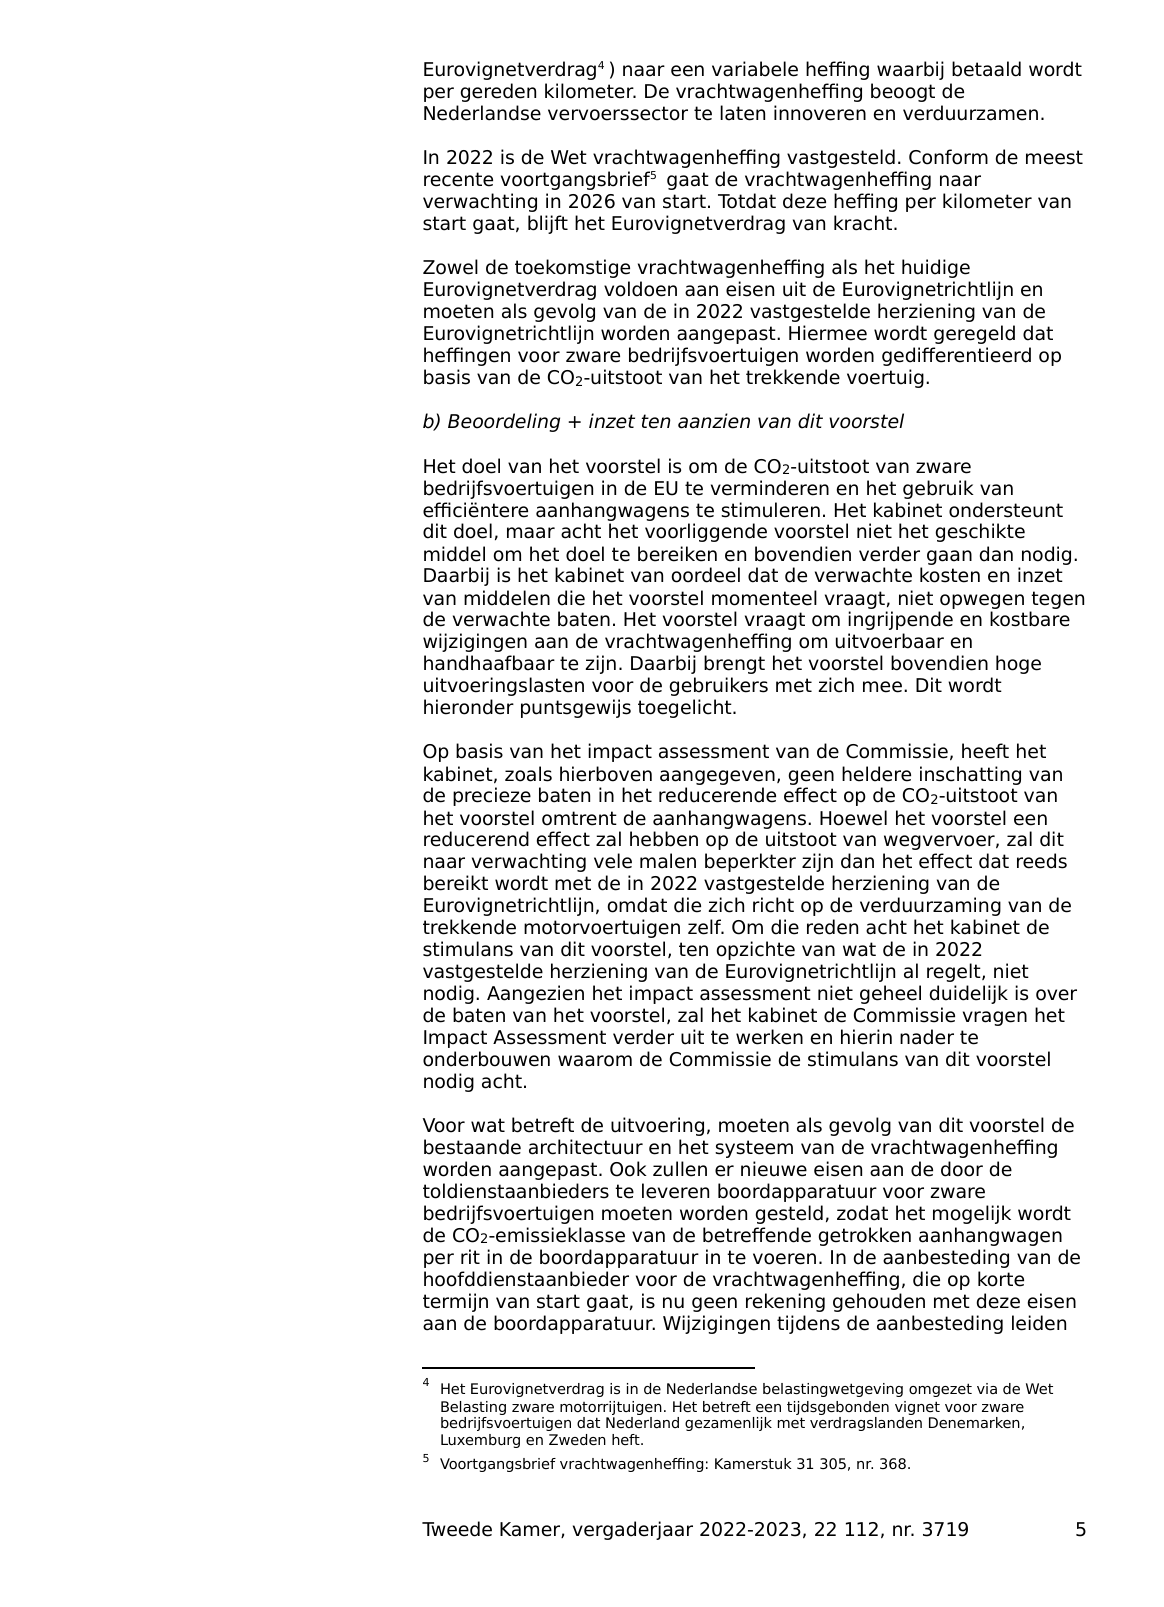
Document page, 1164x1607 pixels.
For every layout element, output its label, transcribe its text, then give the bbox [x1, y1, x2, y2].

text Voor wat betreft de uitvoering, moeten als gevolg van dit voorstel de bestaande architectuur en het systeem van de vrachtwagenheffing worden aangepast. Ook zullen er nieuwe eisen aan de door de toldienstaanbieders te leveren boordapparatuur voor zware bedrijfsvoertuigen moeten worden gesteld, zodat het mogelijk wordt de CO2-emissieklasse van de betreffende getrokken aanhangwagen per rit in de boordapparatuur in te voeren. In de aanbesteding van de hoofddienstaanbieder voor de vrachtwagenheffing, die op korte termijn van start gaat, is nu geen rekening gehouden met deze eisen aan de boordapparatuur. Wijzigingen tijdens de aanbesteding leiden [422, 1115, 1087, 1335]
text Op basis van het impact assessment van de Commissie, heeft het kabinet, zoals hierboven aangegeven, geen heldere inschatting van de precieze baten in het reducerende effect op de CO2-uitstoot van het voorstel omtrent de aanhangwagens. Hoewel het voorstel een reducerend effect zal hebben op de uitstoot van wegvervoer, zal dit naar verwachting vele malen beperkter zijn dan het effect dat reeds bereikt wordt met de in 2022 vastgestelde herziening van de Eurovignetrichtlijn, omdat die zich richt op de verduurzaming van de trekkende motorvoertuigen zelf. Om die reden acht het kabinet de stimulans van dit voorstel, ten opzichte van wat de in 2022 vastgestelde herziening van de Eurovignetrichtlijn al regelt, niet nodig. Aangezien het impact assessment niet geheel duidelijk is over de baten van het voorstel, zal het kabinet de Commissie vragen het Impact Assessment verder uit te werken en hierin nader te onderbouwen waarom de Commissie de stimulans van dit voorstel nodig acht. [422, 741, 1087, 1093]
text Het doel van het voorstel is om de CO2-uitstoot van zware bedrijfsvoertuigen in de EU te verminderen en het gebruik van efficiëntere aanhangwagens te stimuleren. Het kabinet ondersteunt dit doel, maar acht het voorliggende voorstel niet het geschikte middel om het doel te bereiken en bovendien verder gaan dan nodig. Daarbij is het kabinet van oordeel dat de verwachte kosten en inzet van middelen die het voorstel momenteel vraagt, niet opwegen tegen de verwachte baten. Het voorstel vraagt om ingrijpende en kostbare wijzigingen aan de vrachtwagenheffing om uitvoerbaar en handhaafbaar te zijn. Daarbij brengt het voorstel bovendien hoge uitvoeringslasten voor de gebruikers met zich mee. Dit wordt hieronder puntsgewijs toegelicht. [422, 456, 1087, 719]
text Eurovignetverdrag) naar een variabele heffing waarbij betaald wordt per gereden kilometer. De vrachtwagenheffing beoogt de Nederlandse vervoerssector te laten innoveren en verduurzamen. [422, 59, 1087, 125]
text In 2022 is de Wet vrachtwagenheffing vastgesteld. Conform de meest recente voortgangsbrief gaat de vrachtwagenheffing naar verwachting in 2026 van start. Totdat deze heffing per kilometer van start gaat, blijft het Eurovignetverdrag van kracht. [422, 147, 1087, 235]
text Het Eurovignetverdrag is in de Nederlandse belastingwetgeving omgezet via de Wet Belasting zware motorrijtuigen. Het betreft een tijdsgebonden vignet voor zware bedrijfsvoertuigen dat Nederland gezamenlijk met verdragslanden Denemarken, Luxemburg en Zweden heft. [422, 1377, 1087, 1449]
text Zowel de toekomstige vrachtwagenheffing als het huidige Eurovignetverdrag voldoen aan eisen uit de Eurovignetrichtlijn en moeten als gevolg van de in 2022 vastgestelde herziening van de Eurovignetrichtlijn worden aangepast. Hiermee wordt geregeld dat heffingen voor zware bedrijfsvoertuigen worden gedifferentieerd op basis van de CO2-uitstoot van het trekkende voertuig. [422, 257, 1087, 389]
subtitle b) Beoordeling + inzet ten aanzien van dit voorstel [422, 411, 1087, 433]
text Voortgangsbrief vrachtwagenheffing: Kamerstuk 31 305, nr. 368. [422, 1452, 1087, 1474]
